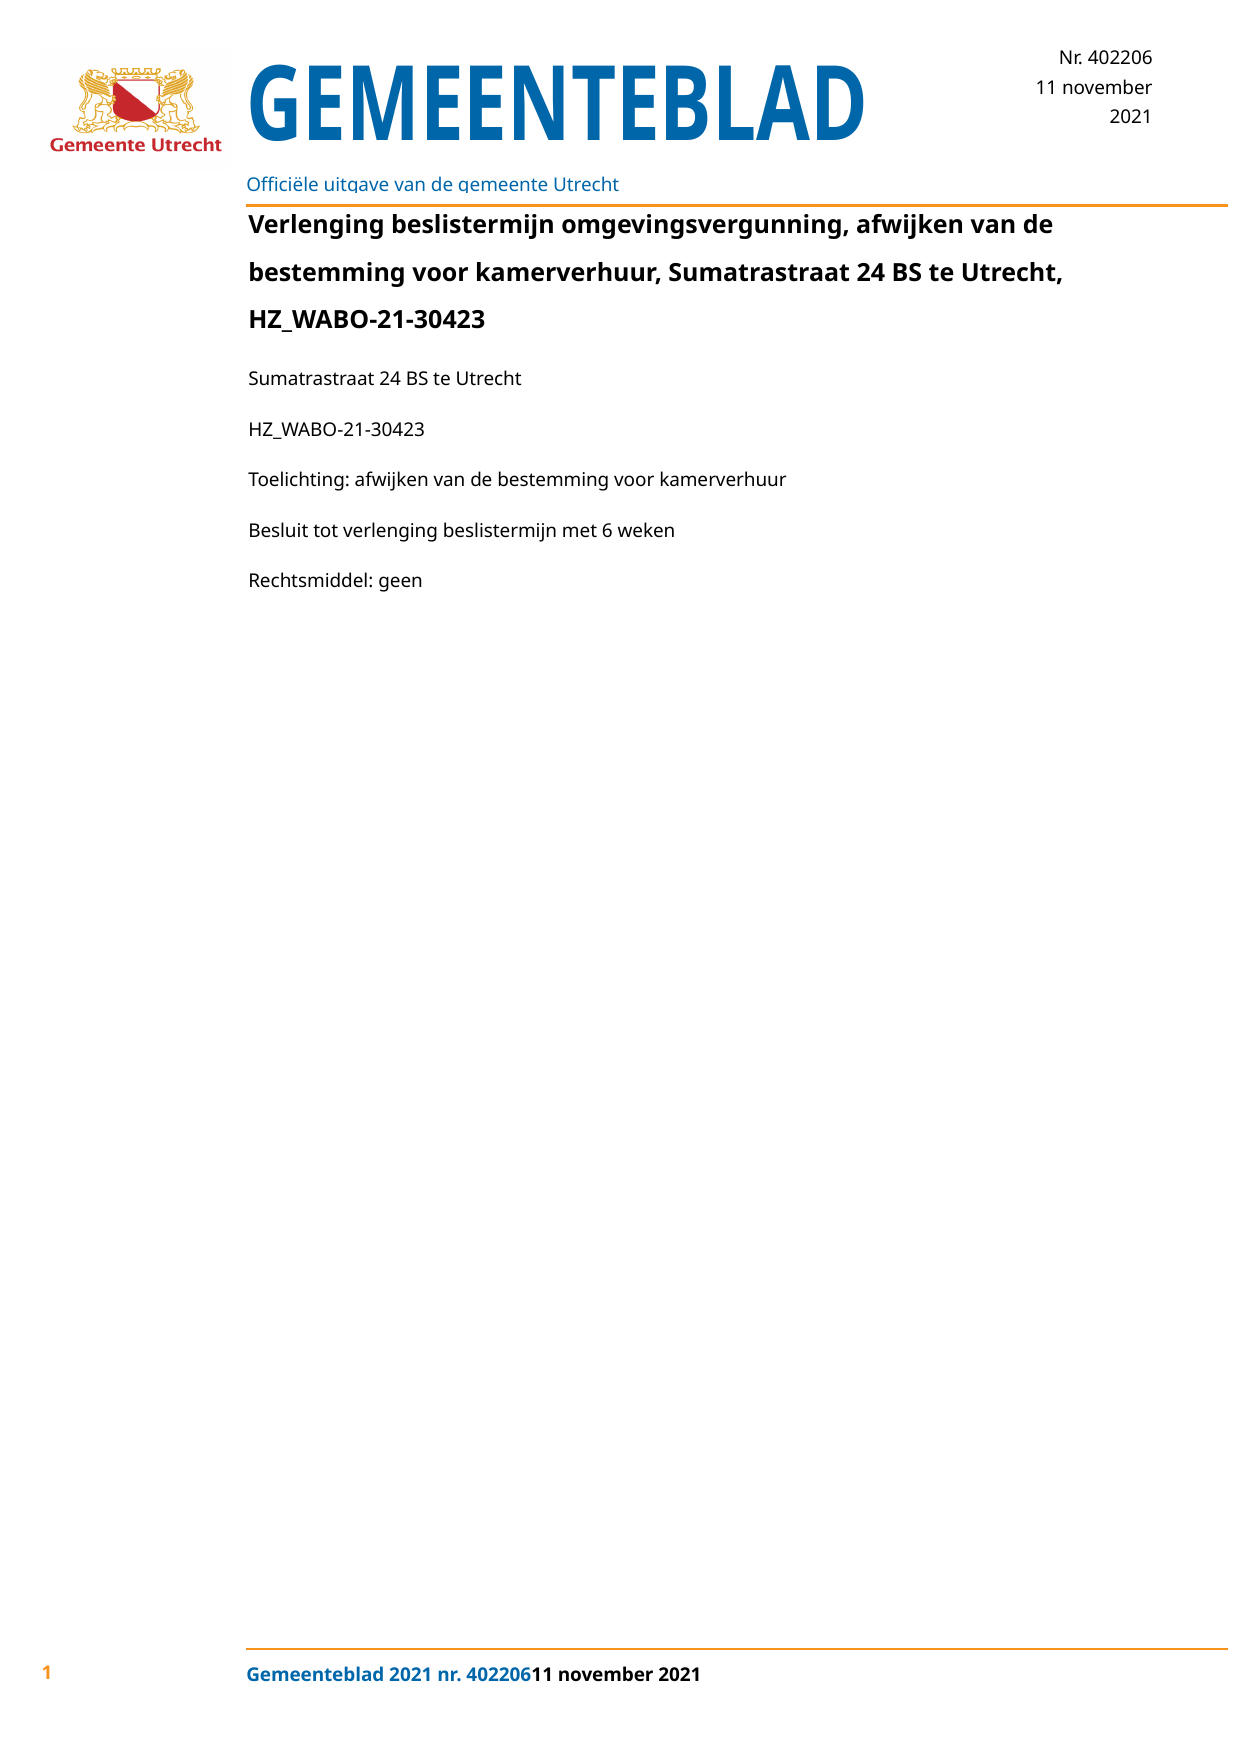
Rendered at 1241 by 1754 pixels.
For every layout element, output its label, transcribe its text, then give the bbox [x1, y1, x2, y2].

text Verlenging beslistermijn omgevingsvergunning, afwijken van de bestemming voor kamerverhuur, Sumatrastraat 24 BS te Utrecht, HZ_WABO-21-30423 [248, 207, 1152, 336]
text Besluit tot verlenging beslistermijn met 6 weken [248, 517, 1152, 542]
text Rechtsmiddel: geen [248, 567, 1152, 593]
text Sumatrastraat 24 BS te Utrecht [248, 366, 1152, 391]
text Toelichting: afwijken van de bestemming voor kamerverhuur [248, 466, 1152, 492]
picture [41, 47, 231, 172]
text HZ_WABO-21-30423 [248, 416, 1152, 442]
